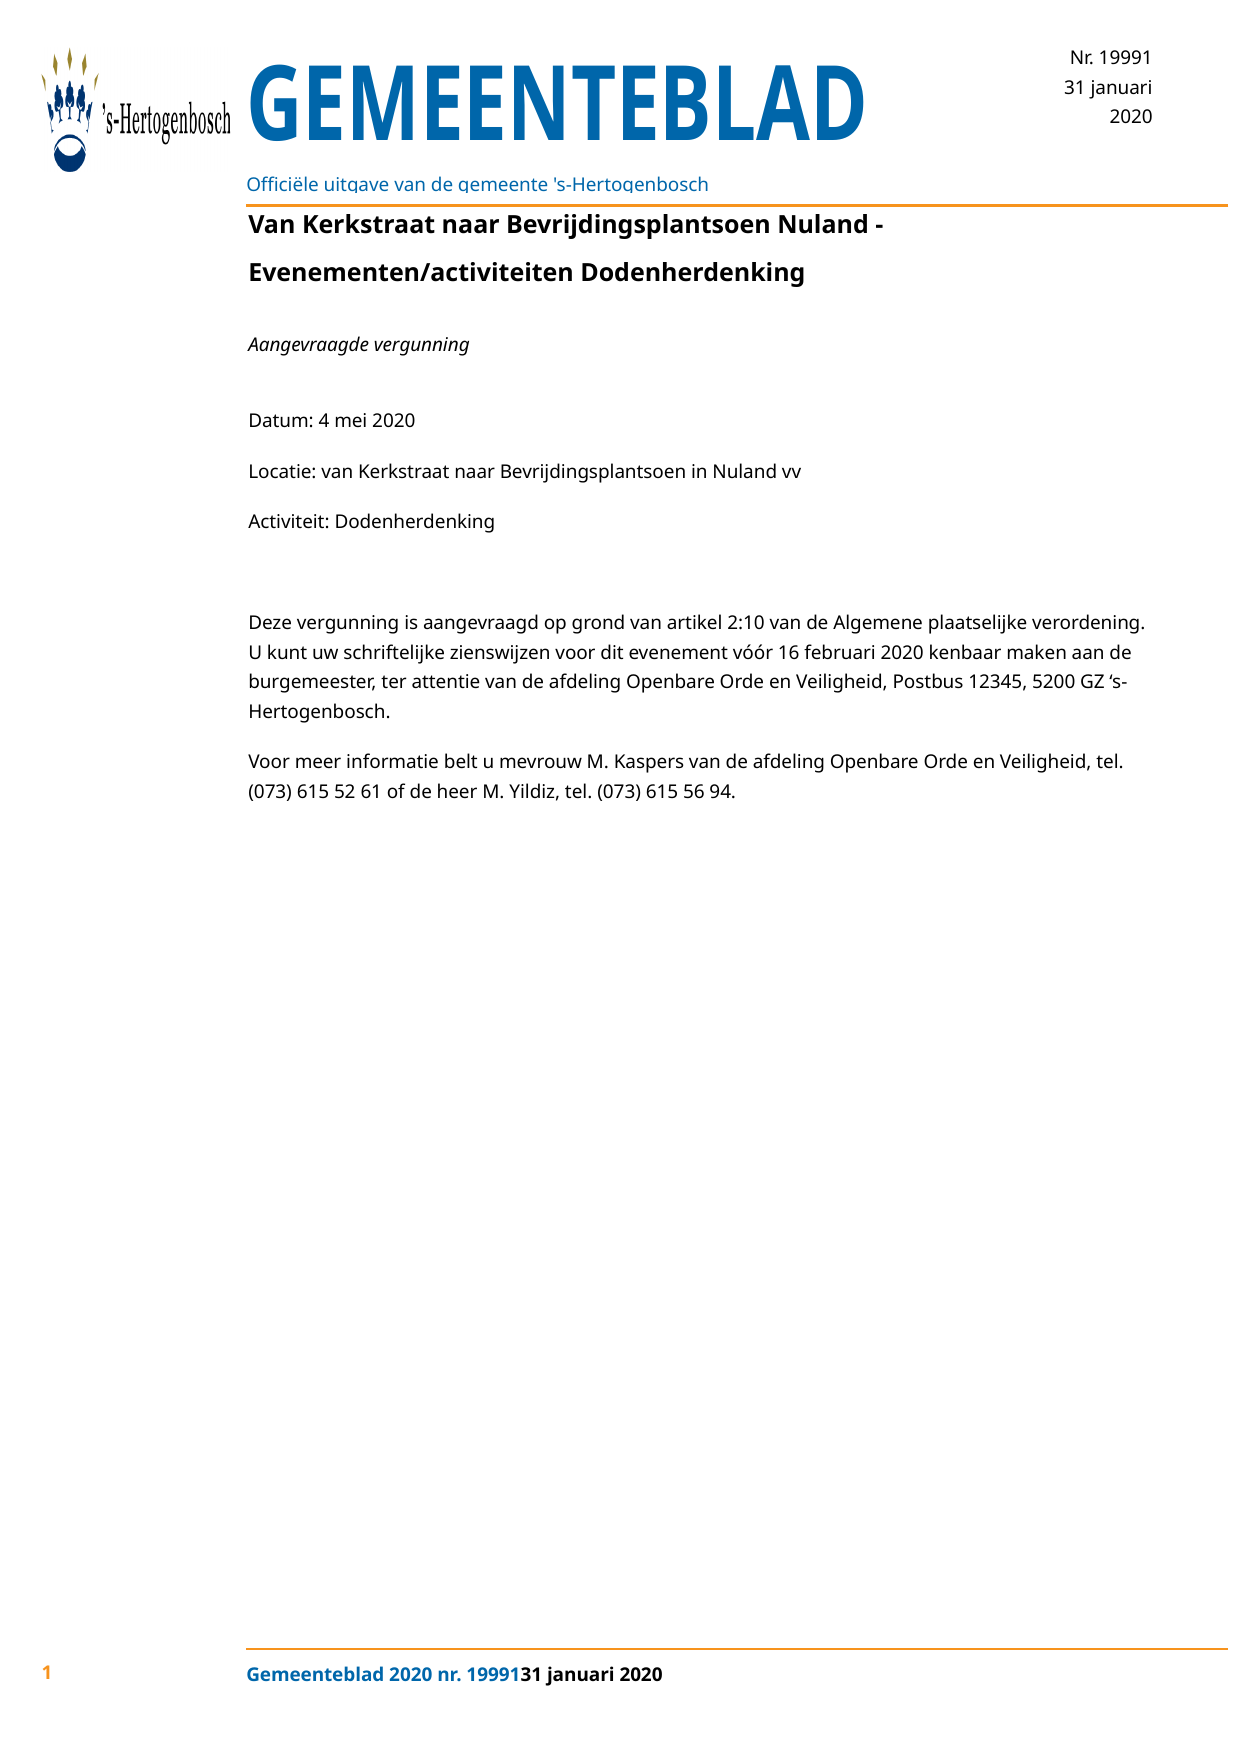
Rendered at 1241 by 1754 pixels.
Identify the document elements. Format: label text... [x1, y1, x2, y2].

picture [41, 47, 231, 172]
text Van Kerkstraat naar Bevrijdingsplantsoen Nuland - Evenementen/activiteiten Dodenherdenking [248, 207, 1152, 288]
text Locatie: van Kerkstraat naar Bevrijdingsplantsoen in Nuland vv [248, 458, 1152, 484]
text Voor meer informatie belt u mevrouw M. Kaspers van de afdeling Openbare Orde en Veiligheid, tel. (073) 615 52 61 of de heer M. Yildiz, tel. (073) 615 56 94. [248, 748, 1152, 804]
text Datum: 4 mei 2020 [248, 408, 1152, 433]
text Deze vergunning is aangevraagd op grond van artikel 2:10 van de Algemene plaatselijke verordening. U kunt uw schriftelijke zienswijzen voor dit evenement vóór 16 februari 2020 kenbaar maken aan de burgemeester, ter attentie van de afdeling Openbare Orde en Veiligheid, Postbus 12345, 5200 GZ ‘s-Hertogenbosch. [248, 609, 1152, 724]
text Aangevraagde vergunning [248, 331, 1152, 357]
text Activiteit: Dodenherdenking [248, 508, 1152, 534]
